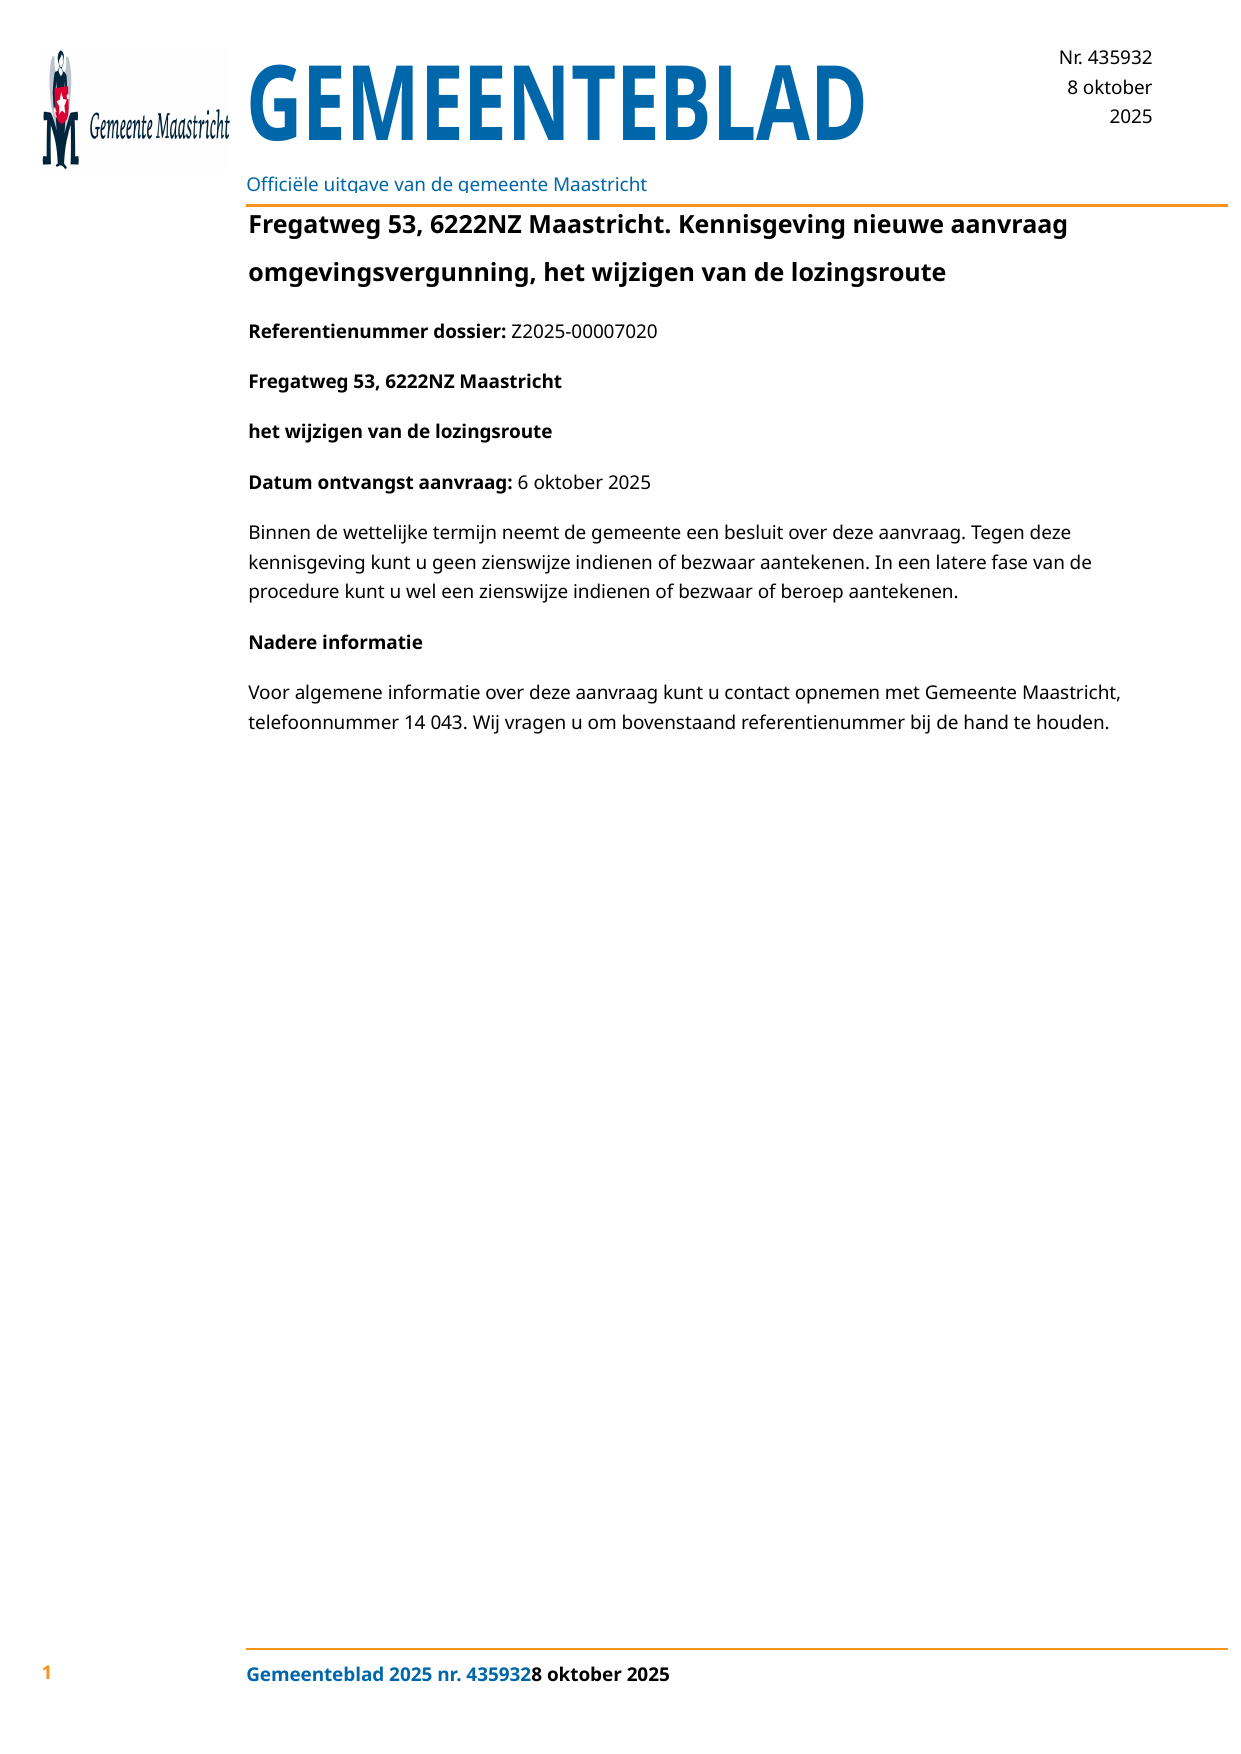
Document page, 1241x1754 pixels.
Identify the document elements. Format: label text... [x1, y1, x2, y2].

text Fregatweg 53, 6222NZ Maastricht [248, 368, 1152, 394]
text Datum ontvangst aanvraag: 6 oktober 2025 [248, 469, 1152, 495]
text het wijzigen van de lozingsroute [248, 419, 1152, 444]
text Binnen de wettelijke termijn neemt de gemeente een besluit over deze aanvraag. Tegen deze kennisgeving kunt u geen zienswijze indienen of bezwaar aantekenen. In een latere fase van de procedure kunt u wel een zienswijze indienen of bezwaar of beroep aantekenen. [248, 519, 1152, 604]
picture [41, 47, 231, 172]
text Fregatweg 53, 6222NZ Maastricht. Kennisgeving nieuwe aanvraag omgevingsvergunning, het wijzigen van de lozingsroute [248, 207, 1152, 288]
text Voor algemene informatie over deze aanvraag kunt u contact opnemen met Gemeente Maastricht, telefoonnummer 14 043. Wij vragen u om bovenstaand referentienummer bij de hand te houden. [248, 679, 1152, 735]
text Nadere informatie [248, 629, 1152, 655]
text Referentienummer dossier: Z2025-00007020 [248, 318, 1152, 344]
